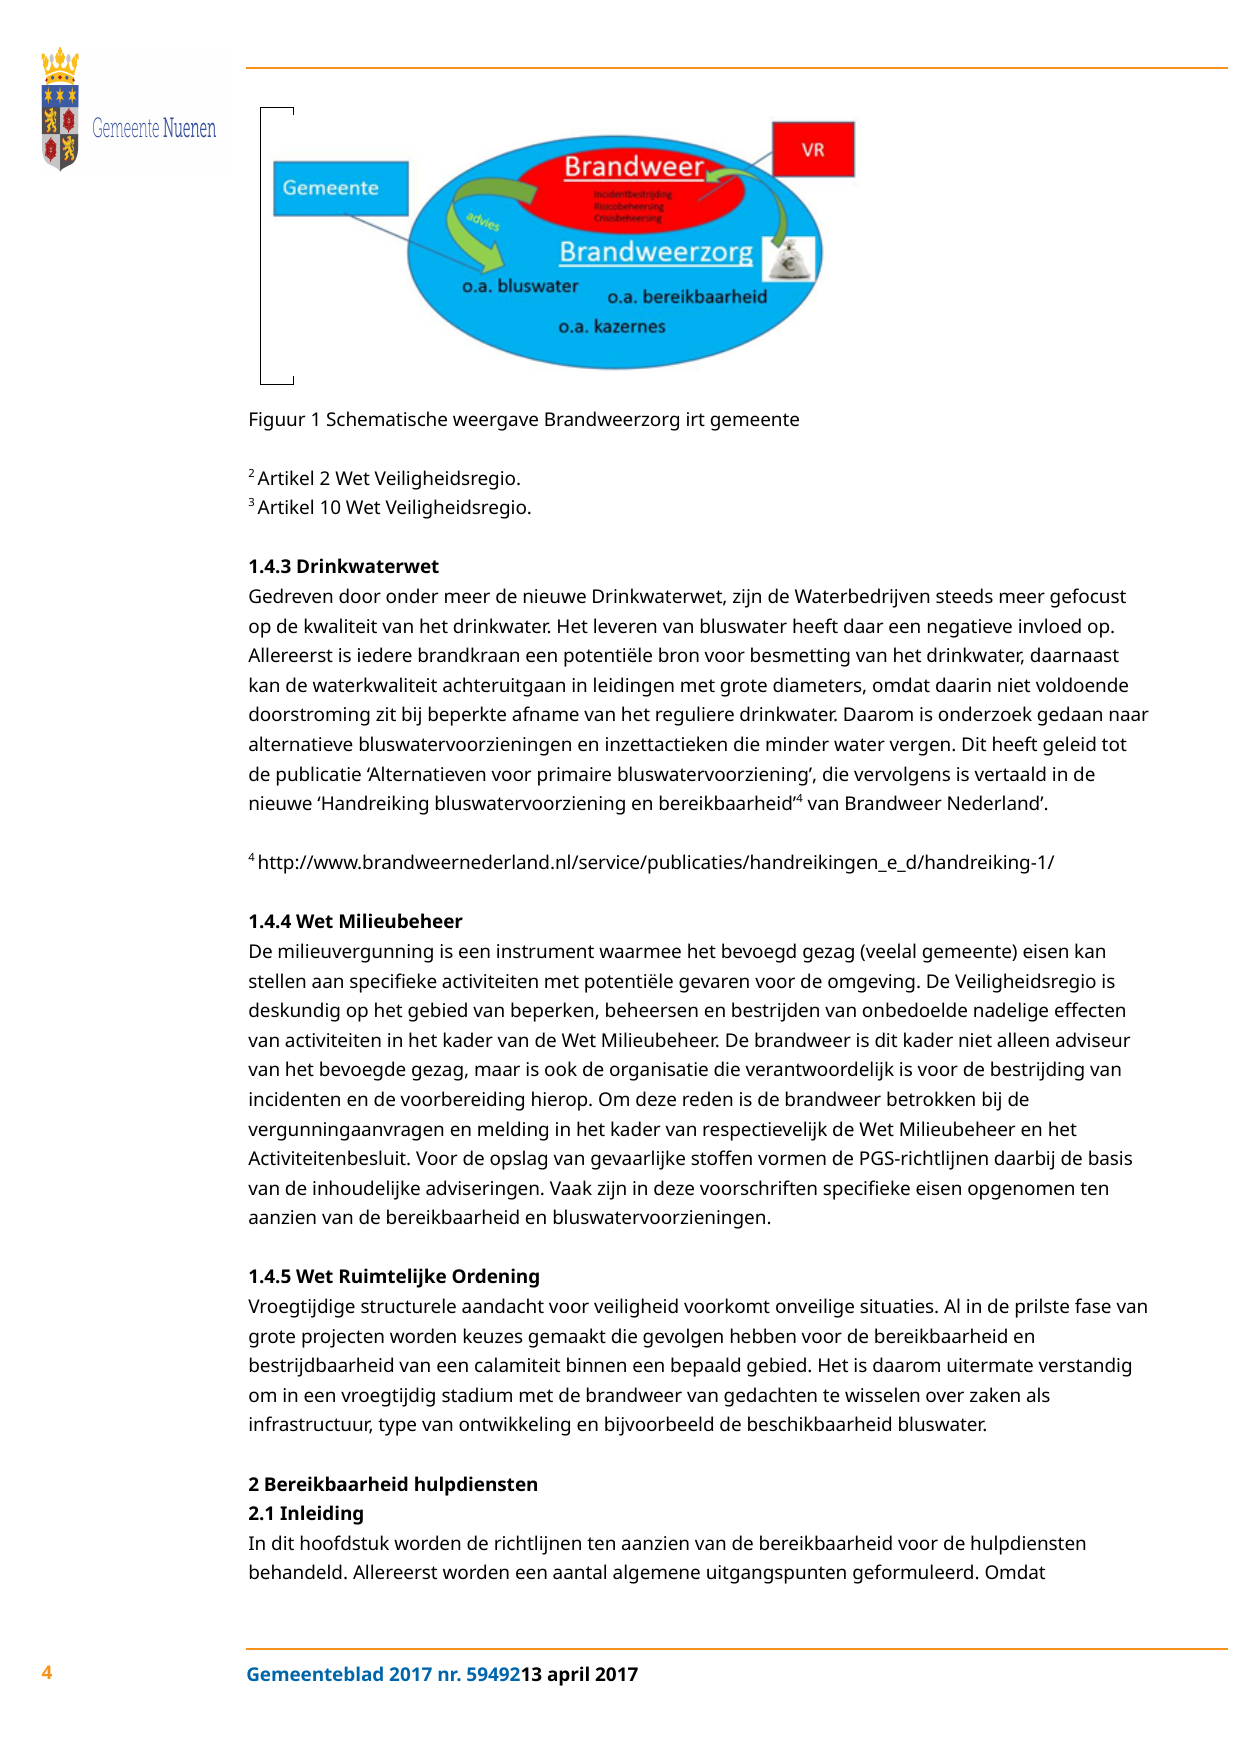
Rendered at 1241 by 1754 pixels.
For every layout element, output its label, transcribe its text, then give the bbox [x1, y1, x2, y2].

picture [41, 47, 231, 172]
text 1.4.4 Wet Milieubeheer [248, 909, 1152, 934]
text 3 Artikel 10 Wet Veiligheidsregio. [248, 494, 1152, 520]
text 1.4.3 Drinkwaterwet [248, 554, 1152, 579]
text In dit hoofdstuk worden de richtlijnen ten aanzien van de bereikbaarheid voor de hulpdiensten behandeld. Allereerst worden een aantal algemene uitgangspunten geformuleerd. Omdat [248, 1530, 1152, 1585]
text De milieuvergunning is een instrument waarmee het bevoegd gezag (veelal gemeente) eisen kan stellen aan specifieke activiteiten met potentiële gevaren voor de omgeving. De Veiligheidsregio is deskundig op het gebied van beperken, beheersen en bestrijden van onbedoelde nadelige effecten van activiteiten in het kader van de Wet Milieubeheer. De brandweer is dit kader niet alleen adviseur van het bevoegde gezag, maar is ook de organisatie die verantwoordelijk is voor de bestrijding van incidenten en de voorbereiding hierop. Om deze reden is de brandweer betrokken bij de vergunningaanvragen en melding in het kader van respectievelijk de Wet Milieubeheer en het Activiteitenbesluit. Voor de opslag van gevaarlijke stoffen vormen de PGS-richtlijnen daarbij de basis van de inhoudelijke adviseringen. Vaak zijn in deze voorschriften specifieke eisen opgenomen ten aanzien van de bereikbaarheid en bluswatervoorzieningen. [248, 938, 1152, 1230]
text 2.1 Inleiding [248, 1500, 1152, 1526]
text 2 Artikel 2 Wet Veiligheidsregio. [248, 465, 1152, 491]
text Gedreven door onder meer de nieuwe Drinkwaterwet, zijn de Waterbedrijven steeds meer gefocust op de kwaliteit van het drinkwater. Het leveren van bluswater heeft daar een negatieve invloed op. Allereerst is iedere brandkraan een potentiële bron voor besmetting van het drinkwater, daarnaast kan de waterkwaliteit achteruitgaan in leidingen met grote diameters, omdat daarin niet voldoende doorstroming zit bij beperkte afname van het reguliere drinkwater. Daarom is onderzoek gedaan naar alternatieve bluswatervoorzieningen en inzettactieken die minder water vergen. Dit heeft geleid tot de publicatie ‘Alternatieven voor primaire bluswatervoorziening’, die vervolgens is vertaald in de nieuwe ‘Handreiking bluswatervoorziening en bereikbaarheid’4 van Brandweer Nederland’. [248, 583, 1152, 816]
text Figuur 1 Schematische weergave Brandweerzorg irt gemeente [248, 406, 1152, 431]
text 2 Bereikbaarheid hulpdiensten [248, 1471, 1152, 1496]
text 1.4.5 Wet Ruimtelijke Ordening [248, 1264, 1152, 1289]
text Vroegtijdige structurele aandacht voor veiligheid voorkomt onveilige situaties. Al in de prilste fase van grote projecten worden keuzes gemaakt die gevolgen hebben voor de bereikbaarheid en bestrijdbaarheid van een calamiteit binnen een bepaald gebied. Het is daarom uitermate verstandig om in een vroegtijdig stadium met de brandweer van gedachten te wisselen over zaken als infrastructuur, type van ontwikkeling en bijvoorbeeld de beschikbaarheid bluswater. [248, 1293, 1152, 1437]
picture [268, 115, 860, 376]
text 4 http://www.brandweernederland.nl/service/publicaties/handreikingen_e_d/handreiking-1/ [248, 849, 1152, 875]
